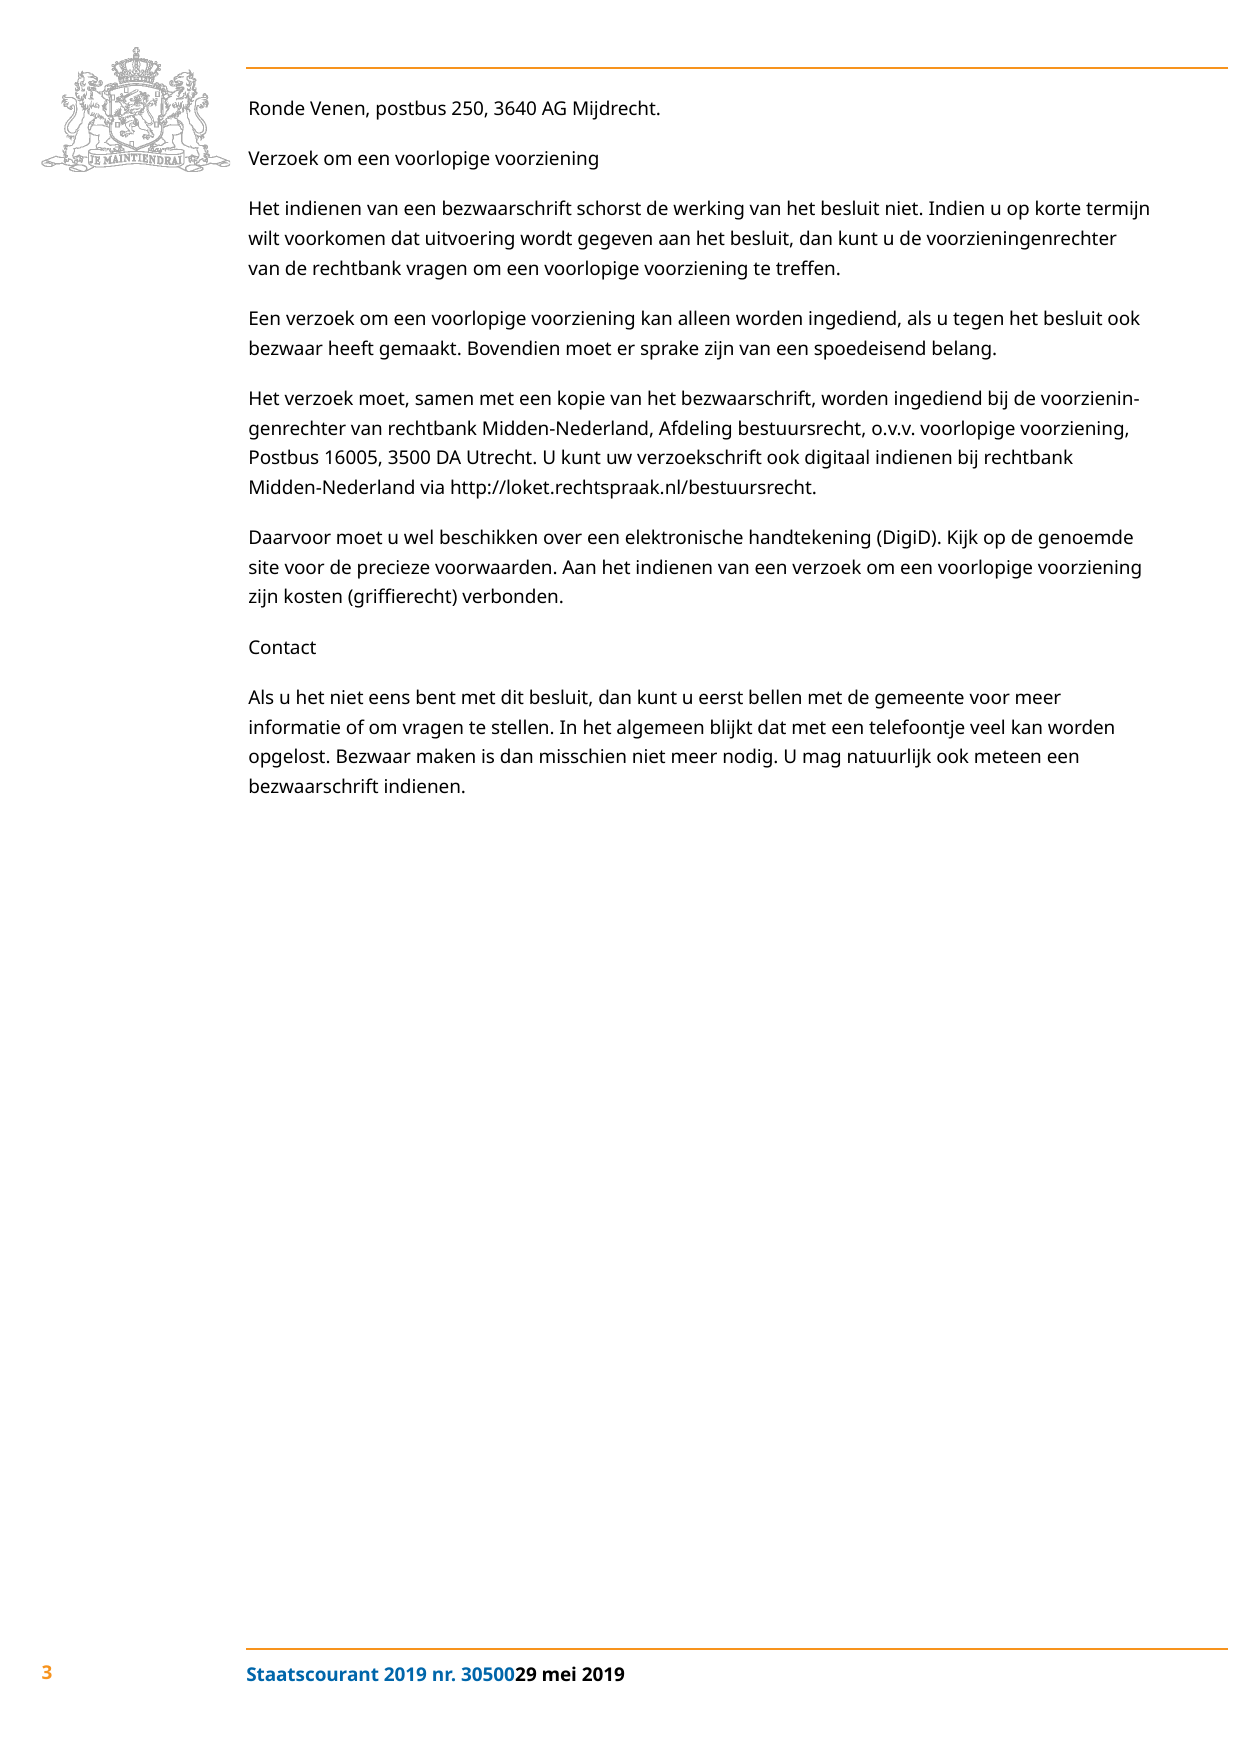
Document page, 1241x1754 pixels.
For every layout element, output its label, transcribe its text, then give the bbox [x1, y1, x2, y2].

text Daarvoor moet u wel beschikken over een elektronische handtekening (DigiD). Kijk op de genoemde site voor de precieze voorwaarden. Aan het indienen van een verzoek om een voorlopige voorziening zijn kosten (griffierecht) verbonden. [248, 524, 1152, 609]
picture [41, 47, 231, 172]
text Het indienen van een bezwaarschrift schorst de werking van het besluit niet. Indien u op korte termijn wilt voorkomen dat uitvoering wordt gegeven aan het besluit, dan kunt u de voorzieningenrechter van de rechtbank vragen om een voorlopige voorziening te treffen. [248, 196, 1152, 281]
text Een verzoek om een voorlopige voorziening kan alleen worden ingediend, als u tegen het besluit ook bezwaar heeft gemaakt. Bovendien moet er sprake zijn van een spoedeisend belang. [248, 305, 1152, 361]
text Contact [248, 634, 1152, 660]
text Het verzoek moet, samen met een kopie van het bezwaarschrift, worden ingediend bij de voorzienin-genrechter van rechtbank Midden-Nederland, Afdeling bestuursrecht, o.v.v. voorlopige voorziening, Postbus 16005, 3500 DA Utrecht. U kunt uw verzoekschrift ook digitaal indienen bij rechtbank Midden-Nederland via http://loket.rechtspraak.nl/bestuursrecht. [248, 385, 1152, 500]
text Als u het niet eens bent met dit besluit, dan kunt u eerst bellen met de gemeente voor meer informatie of om vragen te stellen. In het algemeen blijkt dat met een telefoontje veel kan worden opgelost. Bezwaar maken is dan misschien niet meer nodig. U mag natuurlijk ook meteen een bezwaarschrift indienen. [248, 684, 1152, 799]
text Ronde Venen, postbus 250, 3640 AG Mijdrecht. [248, 95, 1152, 121]
text Verzoek om een voorlopige voorziening [248, 145, 1152, 171]
